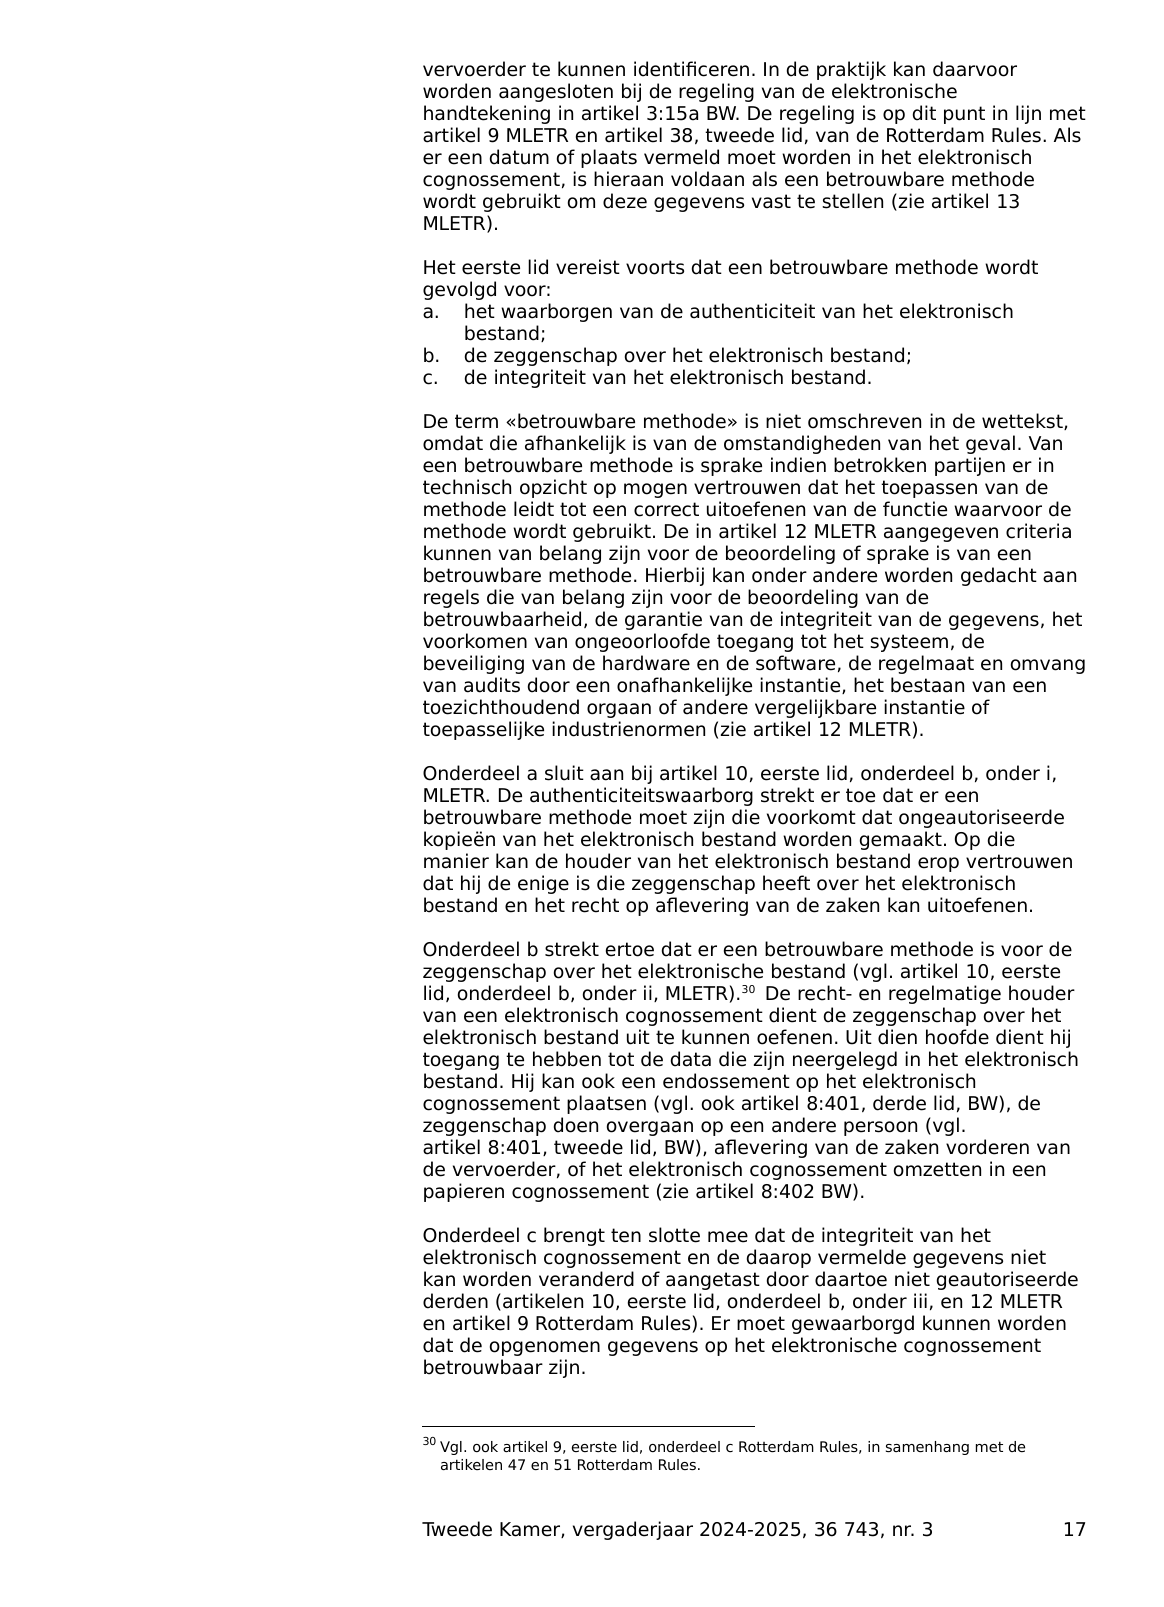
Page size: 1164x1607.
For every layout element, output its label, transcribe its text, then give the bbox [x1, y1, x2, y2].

text vervoerder te kunnen identificeren. In de praktijk kan daarvoor worden aangesloten bij de regeling van de elektronische handtekening in artikel 3:15a BW. De regeling is op dit punt in lijn met artikel 9 MLETR en artikel 38, tweede lid, van de Rotterdam Rules. Als er een datum of plaats vermeld moet worden in het elektronisch cognossement, is hieraan voldaan als een betrouwbare methode wordt gebruikt om deze gegevens vast te stellen (zie artikel 13 MLETR). [422, 59, 1087, 235]
text c. de integriteit van het elektronisch bestand. [422, 367, 1087, 389]
text Vgl. ook artikel 9, eerste lid, onderdeel c Rotterdam Rules, in samenhang met de artikelen 47 en 51 Rotterdam Rules. [422, 1435, 1087, 1474]
text Het eerste lid vereist voorts dat een betrouwbare methode wordt gevolgd voor: [422, 257, 1087, 301]
text a. het waarborgen van de authenticiteit van het elektronisch bestand; [422, 301, 1087, 345]
text Onderdeel a sluit aan bij artikel 10, eerste lid, onderdeel b, onder i, MLETR. De authenticiteitswaarborg strekt er toe dat er een betrouwbare methode moet zijn die voorkomt dat ongeautoriseerde kopieën van het elektronisch bestand worden gemaakt. Op die manier kan de houder van het elektronisch bestand erop vertrouwen dat hij de enige is die zeggenschap heeft over het elektronisch bestand en het recht op aflevering van de zaken kan uitoefenen. [422, 763, 1087, 917]
text b. de zeggenschap over het elektronisch bestand; [422, 345, 1087, 367]
text De term «betrouwbare methode» is niet omschreven in de wettekst, omdat die afhankelijk is van de omstandigheden van het geval. Van een betrouwbare methode is sprake indien betrokken partijen er in technisch opzicht op mogen vertrouwen dat het toepassen van de methode leidt tot een correct uitoefenen van de functie waarvoor de methode wordt gebruikt. De in artikel 12 MLETR aangegeven criteria kunnen van belang zijn voor de beoordeling of sprake is van een betrouwbare methode. Hierbij kan onder andere worden gedacht aan regels die van belang zijn voor de beoordeling van de betrouwbaarheid, de garantie van de integriteit van de gegevens, het voorkomen van ongeoorloofde toegang tot het systeem, de beveiliging van de hardware en de software, de regelmaat en omvang van audits door een onafhankelijke instantie, het bestaan van een toezichthoudend orgaan of andere vergelijkbare instantie of toepasselijke industrienormen (zie artikel 12 MLETR). [422, 411, 1087, 741]
text Onderdeel b strekt ertoe dat er een betrouwbare methode is voor de zeggenschap over het elektronische bestand (vgl. artikel 10, eerste lid, onderdeel b, onder ii, MLETR). De recht- en regelmatige houder van een elektronisch cognossement dient de zeggenschap over het elektronisch bestand uit te kunnen oefenen. Uit dien hoofde dient hij toegang te hebben tot de data die zijn neergelegd in het elektronisch bestand. Hij kan ook een endossement op het elektronisch cognossement plaatsen (vgl. ook artikel 8:401, derde lid, BW), de zeggenschap doen overgaan op een andere persoon (vgl. artikel 8:401, tweede lid, BW), aflevering van de zaken vorderen van de vervoerder, of het elektronisch cognossement omzetten in een papieren cognossement (zie artikel 8:402 BW). [422, 939, 1087, 1203]
text Onderdeel c brengt ten slotte mee dat de integriteit van het elektronisch cognossement en de daarop vermelde gegevens niet kan worden veranderd of aangetast door daartoe niet geautoriseerde derden (artikelen 10, eerste lid, onderdeel b, onder iii, en 12 MLETR en artikel 9 Rotterdam Rules). Er moet gewaarborgd kunnen worden dat de opgenomen gegevens op het elektronische cognossement betrouwbaar zijn. [422, 1225, 1087, 1379]
